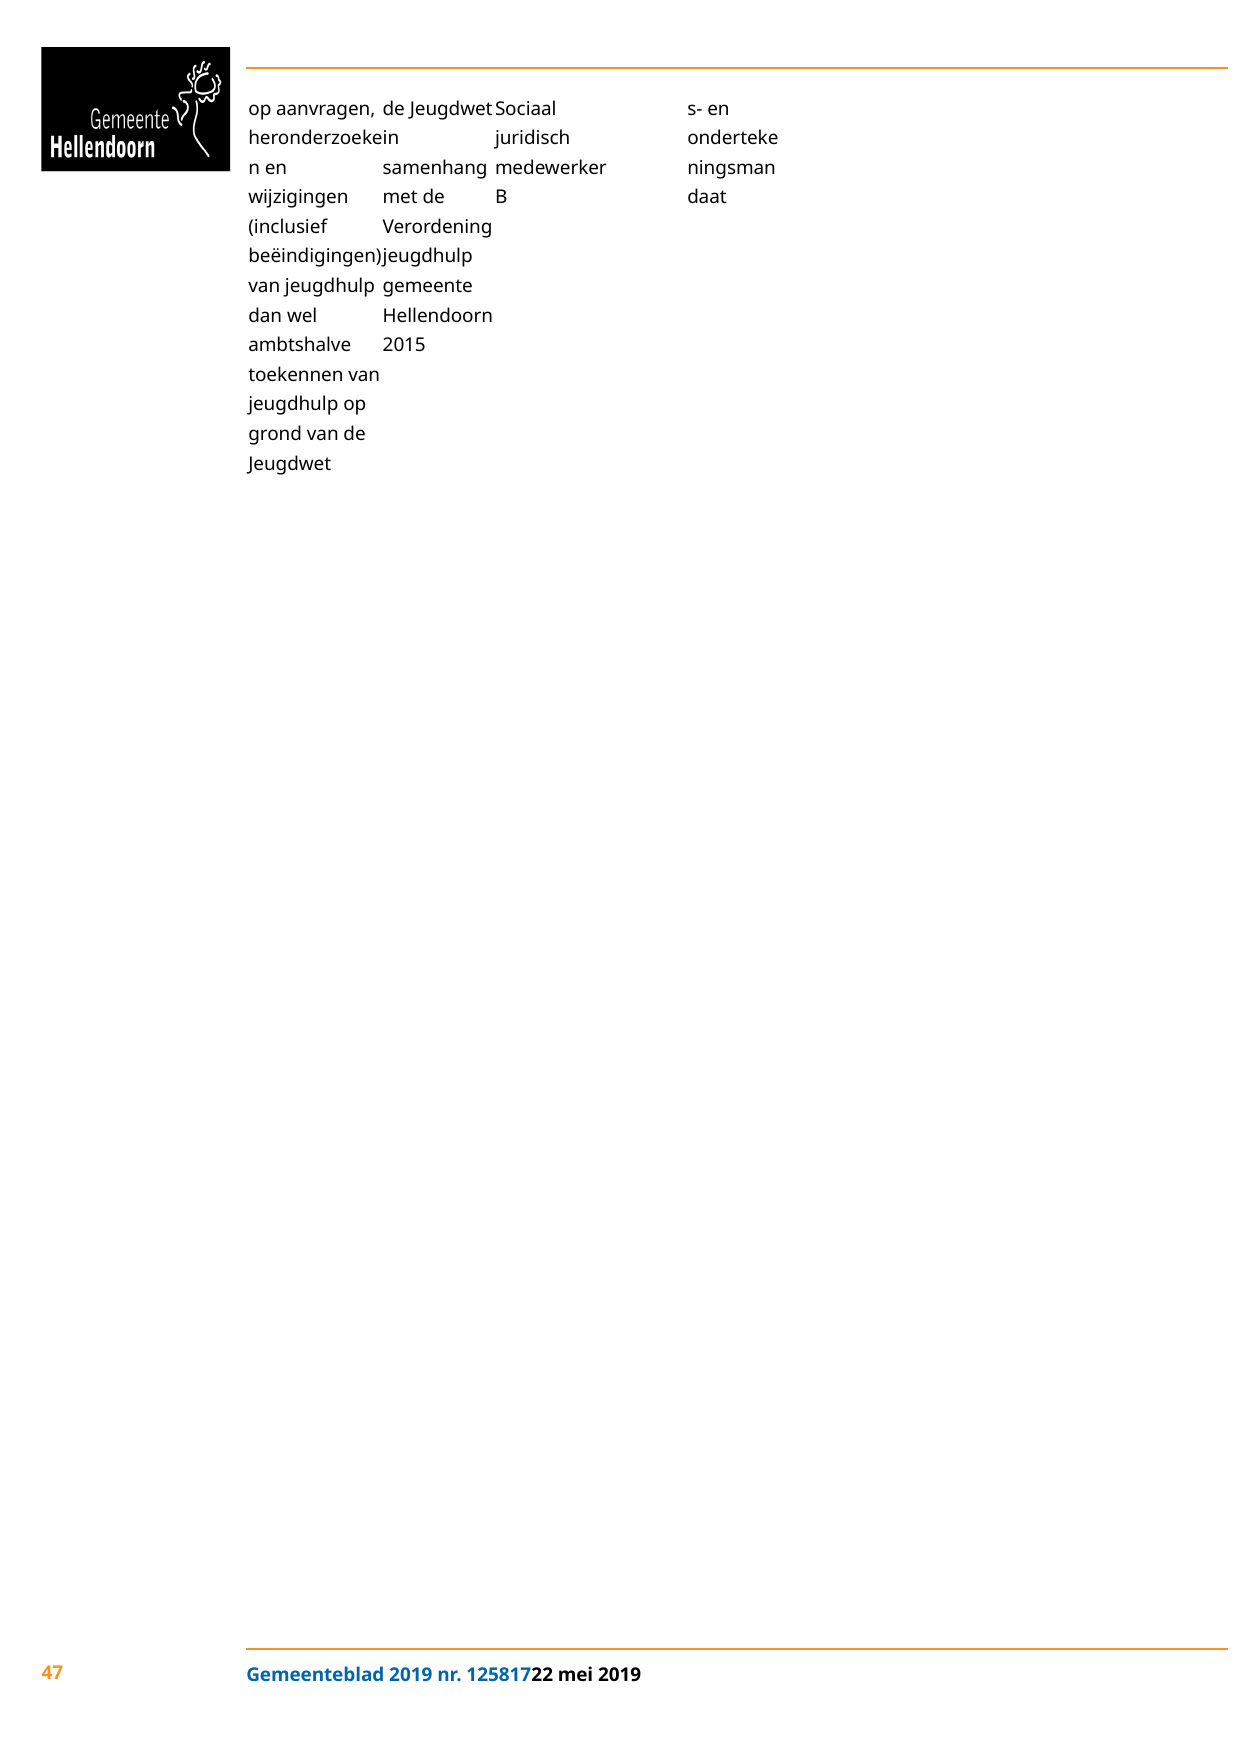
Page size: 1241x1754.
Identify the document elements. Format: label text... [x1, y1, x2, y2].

table_cell s- en ondertekeningsmandaat [687, 95, 783, 476]
table_cell Sociaal juridisch medewerker B [495, 95, 607, 476]
picture [41, 47, 231, 172]
table_cell de Jeugdwet in samenhang met de Verordening jeugdhulp gemeente Hellendoorn 2015 [383, 95, 495, 476]
table_cell op aanvragen, heronderzoeken en wijzigingen (inclusief beëindigingen) van jeugdhulp dan wel ambtshalve toekennen van jeugdhulp op grond van de Jeugdwet [248, 95, 382, 476]
table_cell [607, 95, 687, 476]
